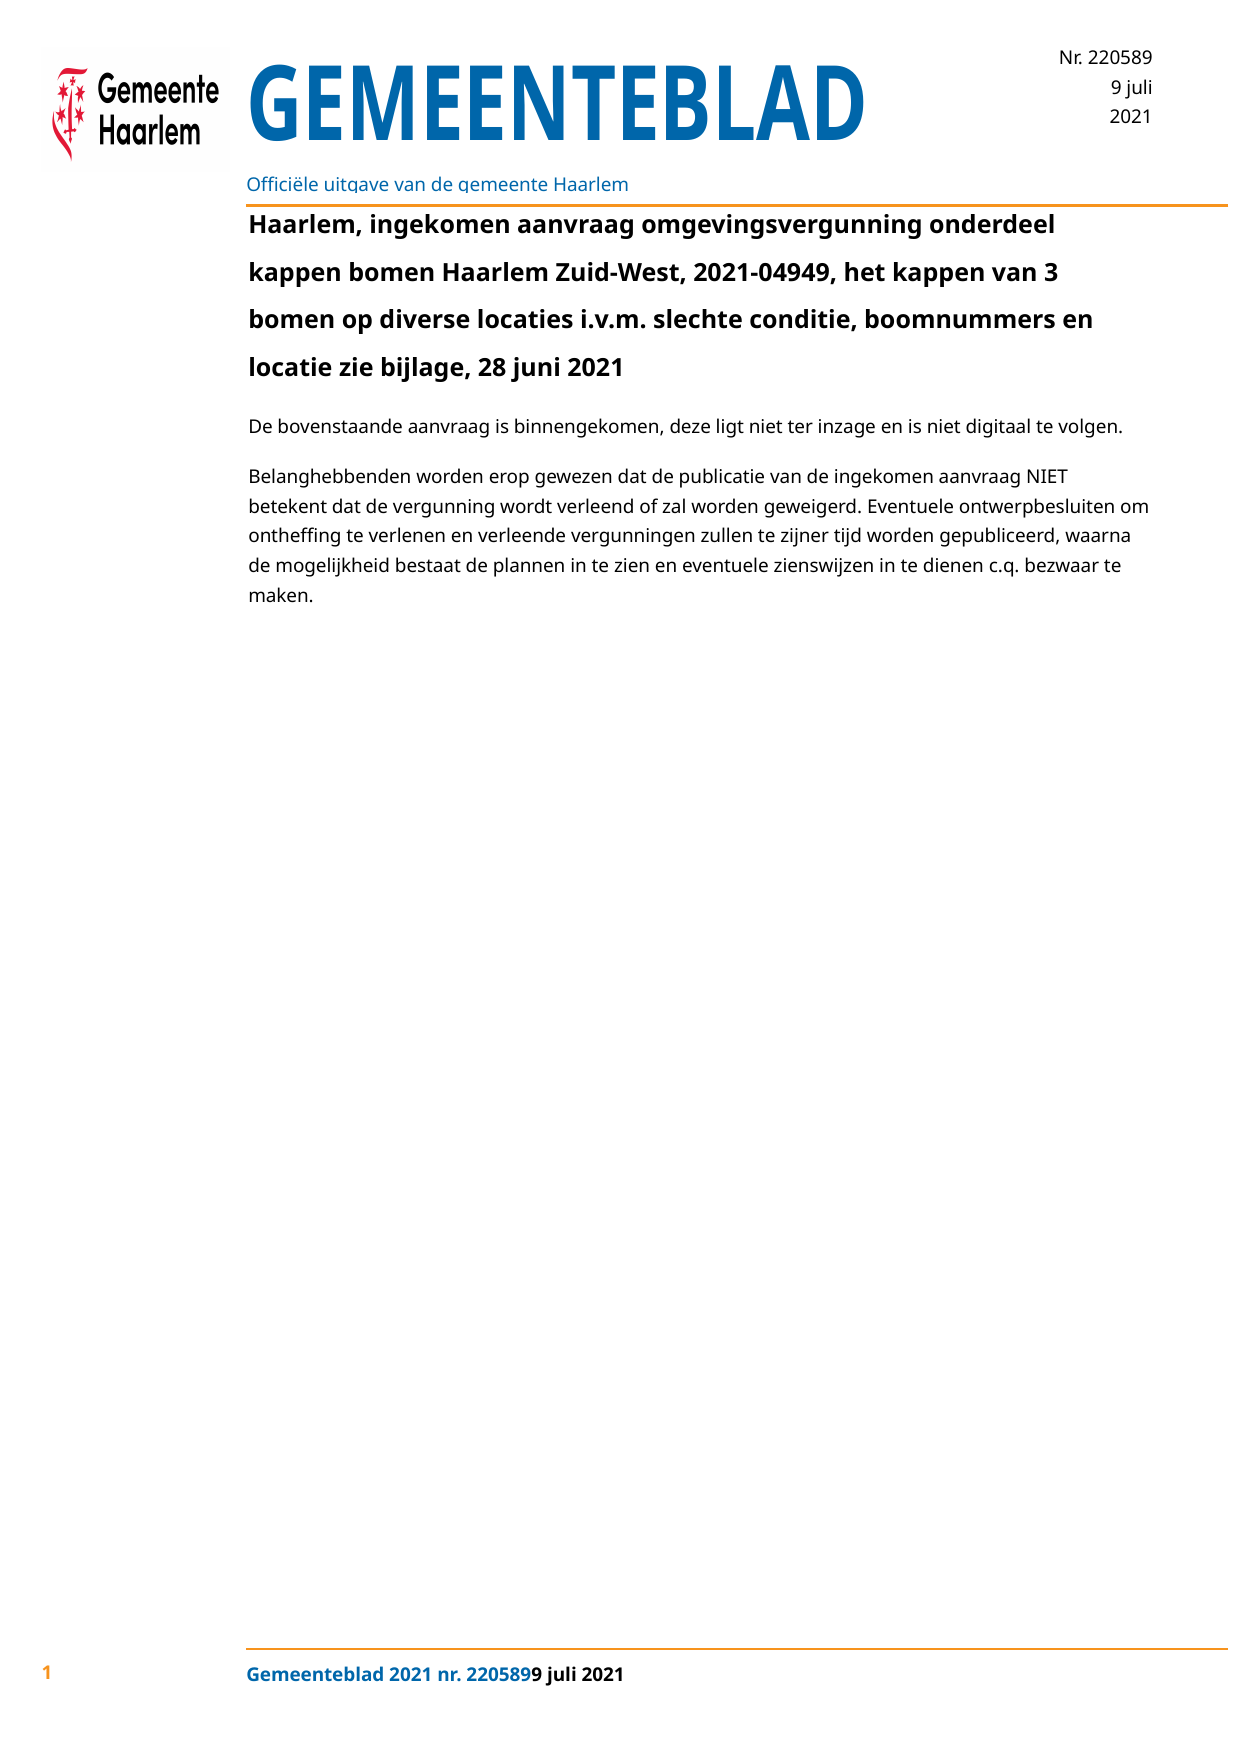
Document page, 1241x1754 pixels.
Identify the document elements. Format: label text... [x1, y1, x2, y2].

picture [41, 47, 231, 172]
text De bovenstaande aanvraag is binnengekomen, deze ligt niet ter inzage en is niet digitaal te volgen. [248, 413, 1152, 439]
text Belanghebbenden worden erop gewezen dat de publicatie van de ingekomen aanvraag NIET betekent dat de vergunning wordt verleend of zal worden geweigerd. Eventuele ontwerpbesluiten om ontheffing te verlenen en verleende vergunningen zullen te zijner tijd worden gepubliceerd, waarna de mogelijkheid bestaat de plannen in te zien en eventuele zienswijzen in te dienen c.q. bezwaar te maken. [248, 463, 1152, 608]
text Haarlem, ingekomen aanvraag omgevingsvergunning onderdeel kappen bomen Haarlem Zuid-West, 2021-04949, het kappen van 3 bomen op diverse locaties i.v.m. slechte conditie, boomnummers en locatie zie bijlage, 28 juni 2021 [248, 207, 1152, 384]
